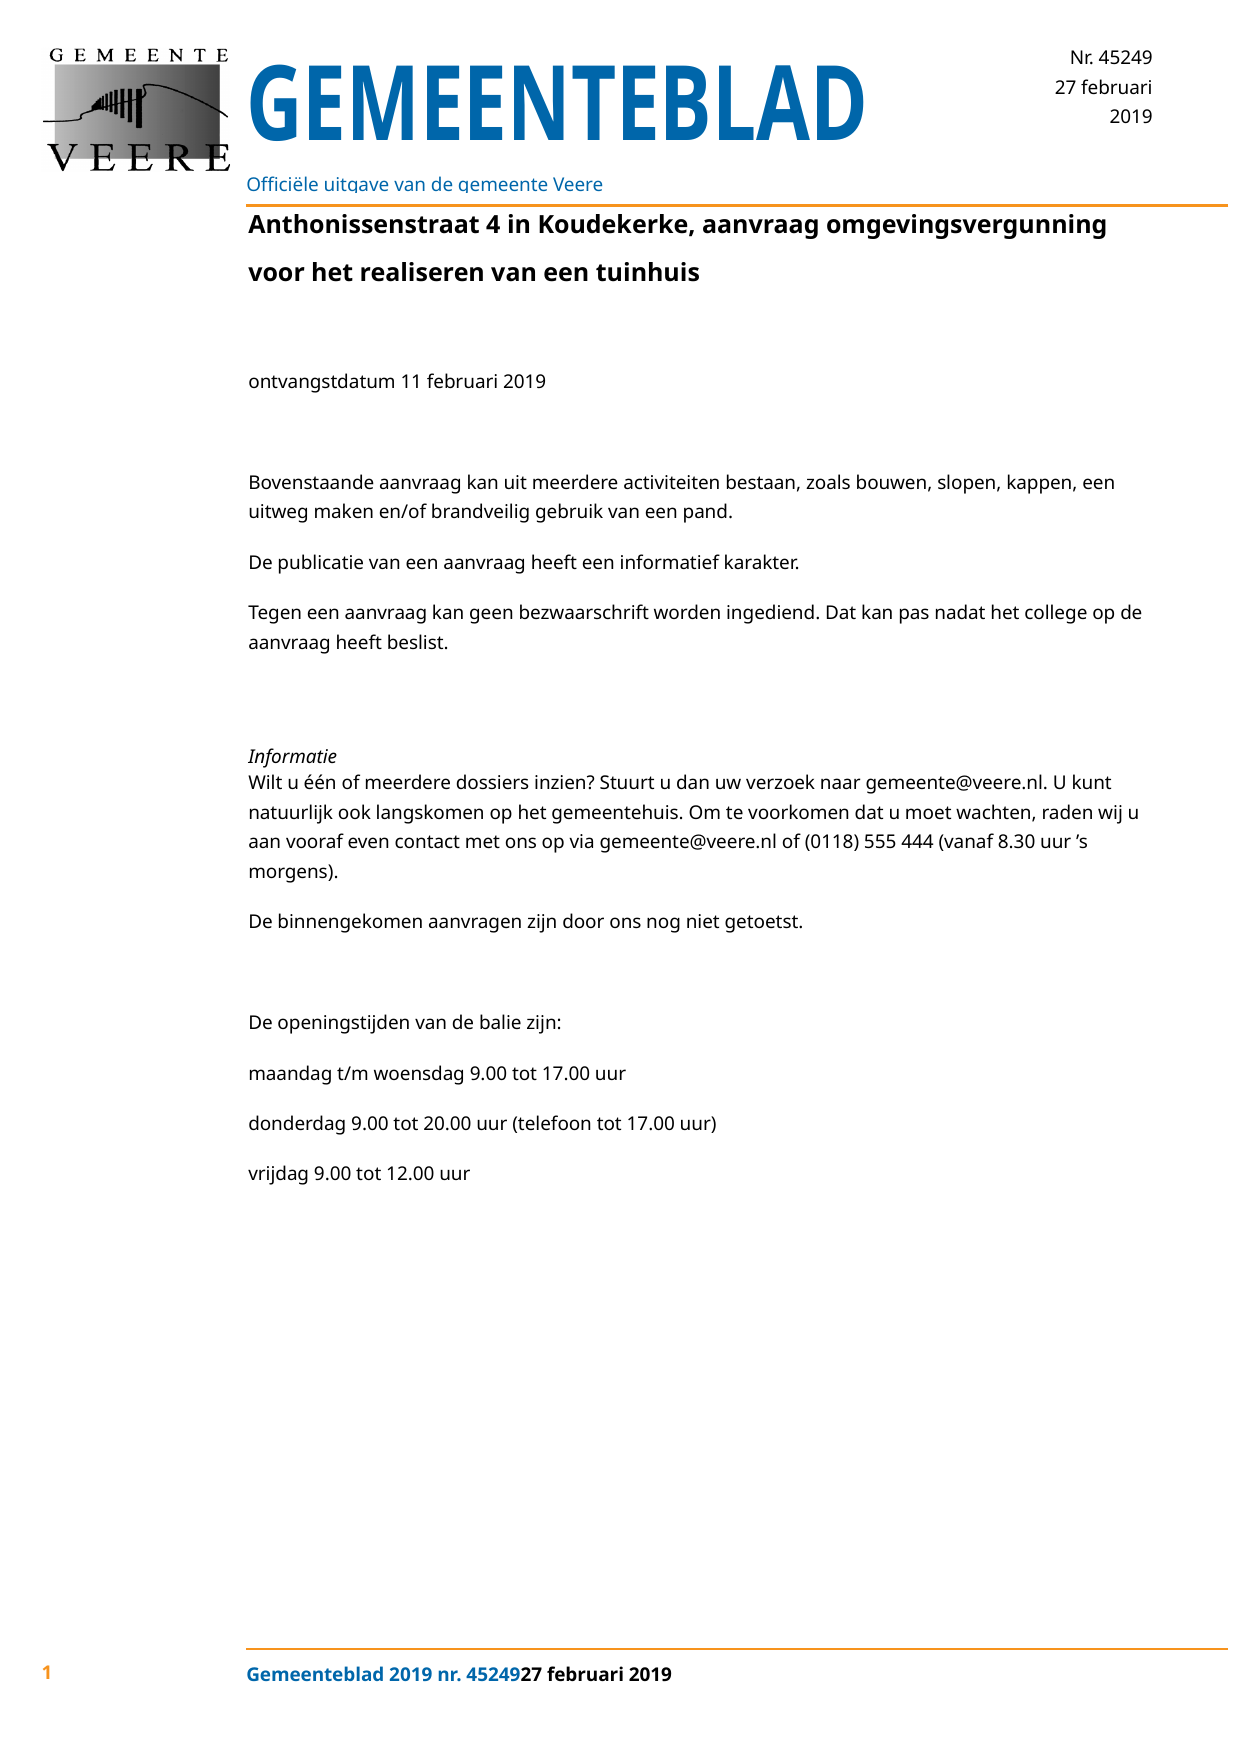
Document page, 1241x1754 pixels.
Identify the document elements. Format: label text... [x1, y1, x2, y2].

text donderdag 9.00 tot 20.00 uur (telefoon tot 17.00 uur) [248, 1110, 1152, 1136]
text Anthonissenstraat 4 in Koudekerke, aanvraag omgevingsvergunning voor het realiseren van een tuinhuis [248, 207, 1152, 288]
text Informatie [248, 743, 1152, 769]
text De publicatie van een aanvraag heeft een informatief karakter. [248, 549, 1152, 575]
text Tegen een aanvraag kan geen bezwaarschrift worden ingediend. Dat kan pas nadat het college op de aanvraag heeft beslist. [248, 599, 1152, 655]
picture [41, 47, 231, 172]
text Bovenstaande aanvraag kan uit meerdere activiteiten bestaan, zoals bouwen, slopen, kappen, een uitweg maken en/of brandveilig gebruik van een pand. [248, 469, 1152, 524]
text De binnengekomen aanvragen zijn door ons nog niet getoetst. [248, 908, 1152, 934]
text vrijdag 9.00 tot 12.00 uur [248, 1161, 1152, 1186]
text Wilt u één of meerdere dossiers inzien? Stuurt u dan uw verzoek naar gemeente@veere.nl. U kunt natuurlijk ook langskomen op het gemeentehuis. Om te voorkomen dat u moet wachten, raden wij u aan vooraf even contact met ons op via gemeente@veere.nl of (0118) 555 444 (vanaf 8.30 uur ’s morgens). [248, 769, 1152, 884]
text De openingstijden van de balie zijn: [248, 1009, 1152, 1035]
text ontvangstdatum 11 februari 2019 [248, 368, 1152, 394]
text maandag t/m woensdag 9.00 tot 17.00 uur [248, 1060, 1152, 1085]
